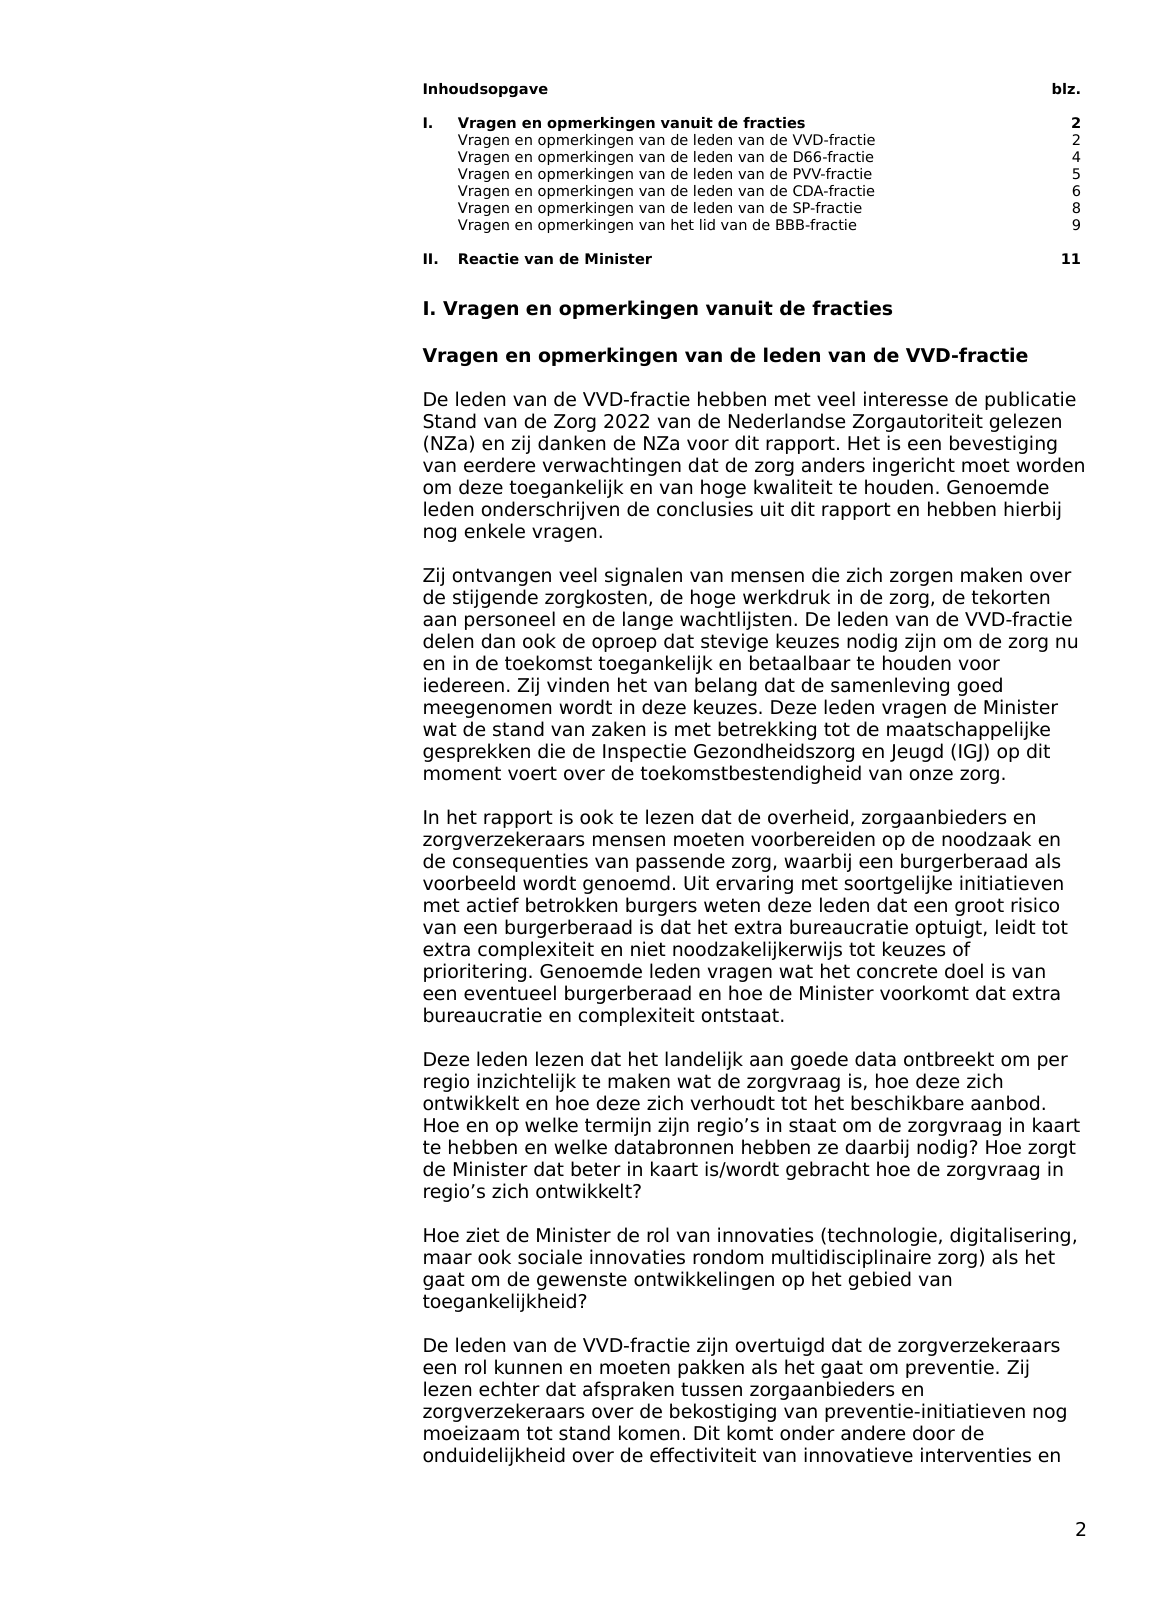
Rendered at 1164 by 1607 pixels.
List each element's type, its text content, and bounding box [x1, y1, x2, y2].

table_cell Vragen en opmerkingen van de leden van de CDA-fractie [452, 183, 1028, 200]
text Zij ontvangen veel signalen van mensen die zich zorgen maken over de stijgende zorgkosten, de hoge werkdruk in de zorg, de tekorten aan personeel en de lange wachtlijsten. De leden van de VVD-fractie delen dan ook de oproep dat stevige keuzes nodig zijn om de zorg nu en in de toekomst toegankelijk en betaalbaar te houden voor iedereen. Zij vinden het van belang dat de samenleving goed meegenomen wordt in deze keuzes. Deze leden vragen de Minister wat de stand van zaken is met betrekking tot de maatschappelijke gesprekken die de Inspectie Gezondheidszorg en Jeugd (IGJ) op dit moment voert over de toekomstbestendigheid van onze zorg. [422, 565, 1087, 785]
table_cell 4 [1028, 149, 1087, 166]
table_cell Vragen en opmerkingen van de leden van de PVV-fractie [452, 166, 1028, 183]
text Hoe ziet de Minister de rol van innovaties (technologie, digitalisering, maar ook sociale innovaties rondom multidisciplinaire zorg) als het gaat om de gewenste ontwikkelingen op het gebied van toegankelijkheid? [422, 1225, 1087, 1313]
table_cell [422, 98, 452, 115]
table_cell [452, 98, 1028, 115]
table_cell Vragen en opmerkingen van het lid van de BBB-fractie [452, 217, 1028, 234]
table_cell 2 [1028, 132, 1087, 149]
table_cell 9 [1028, 217, 1087, 234]
table_cell Reactie van de Minister [452, 251, 1028, 268]
table_cell 6 [1028, 183, 1087, 200]
text De leden van de VVD-fractie hebben met veel interesse de publicatie Stand van de Zorg 2022 van de Nederlandse Zorgautoriteit gelezen (NZa) en zij danken de NZa voor dit rapport. Het is een bevestiging van eerdere verwachtingen dat de zorg anders ingericht moet worden om deze toegankelijk en van hoge kwaliteit te houden. Genoemde leden onderschrijven de conclusies uit dit rapport en hebben hierbij nog enkele vragen. [422, 389, 1087, 543]
table_cell Vragen en opmerkingen van de leden van de VVD-fractie [452, 132, 1028, 149]
table_cell Vragen en opmerkingen van de leden van de SP-fractie [452, 200, 1028, 217]
table_cell 5 [1028, 166, 1087, 183]
text De leden van de VVD-fractie zijn overtuigd dat de zorgverzekeraars een rol kunnen en moeten pakken als het gaat om preventie. Zij lezen echter dat afspraken tussen zorgaanbieders en zorgverzekeraars over de bekostiging van preventie-initiatieven nog moeizaam tot stand komen. Dit komt onder andere door de onduidelijkheid over de effectiviteit van innovatieve interventies en [422, 1335, 1087, 1467]
table_cell [1028, 234, 1087, 251]
table_cell 8 [1028, 200, 1087, 217]
table_cell II. [422, 251, 452, 268]
table_cell [422, 200, 452, 217]
table_cell 11 [1028, 251, 1087, 268]
table_cell [1028, 98, 1087, 115]
table_cell [422, 149, 452, 166]
table_header blz. [1028, 81, 1087, 98]
table_cell [422, 217, 452, 234]
table_cell [422, 166, 452, 183]
text In het rapport is ook te lezen dat de overheid, zorgaanbieders en zorgverzekeraars mensen moeten voorbereiden op de noodzaak en de consequenties van passende zorg, waarbij een burgerberaad als voorbeeld wordt genoemd. Uit ervaring met soortgelijke initiatieven met actief betrokken burgers weten deze leden dat een groot risico van een burgerberaad is dat het extra bureaucratie optuigt, leidt tot extra complexiteit en niet noodzakelijkerwijs tot keuzes of prioritering. Genoemde leden vragen wat het concrete doel is van een eventueel burgerberaad en hoe de Minister voorkomt dat extra bureaucratie en complexiteit ontstaat. [422, 807, 1087, 1027]
table_header Inhoudsopgave [422, 81, 1028, 98]
table_cell 2 [1028, 115, 1087, 132]
text Deze leden lezen dat het landelijk aan goede data ontbreekt om per regio inzichtelijk te maken wat de zorgvraag is, hoe deze zich ontwikkelt en hoe deze zich verhoudt tot het beschikbare aanbod. Hoe en op welke termijn zijn regio’s in staat om de zorgvraag in kaart te hebben en welke databronnen hebben ze daarbij nodig? Hoe zorgt de Minister dat beter in kaart is/wordt gebracht hoe de zorgvraag in regio’s zich ontwikkelt? [422, 1049, 1087, 1203]
table_cell [452, 234, 1028, 251]
table_cell Vragen en opmerkingen vanuit de fracties [452, 115, 1028, 132]
table_cell Vragen en opmerkingen van de leden van de D66-fractie [452, 149, 1028, 166]
subtitle Vragen en opmerkingen van de leden van de VVD-fractie [422, 345, 1087, 367]
table_cell [422, 234, 452, 251]
table_cell [422, 183, 452, 200]
table_cell [422, 132, 452, 149]
subtitle I. Vragen en opmerkingen vanuit de fracties [422, 298, 1087, 320]
table_cell I. [422, 115, 452, 132]
